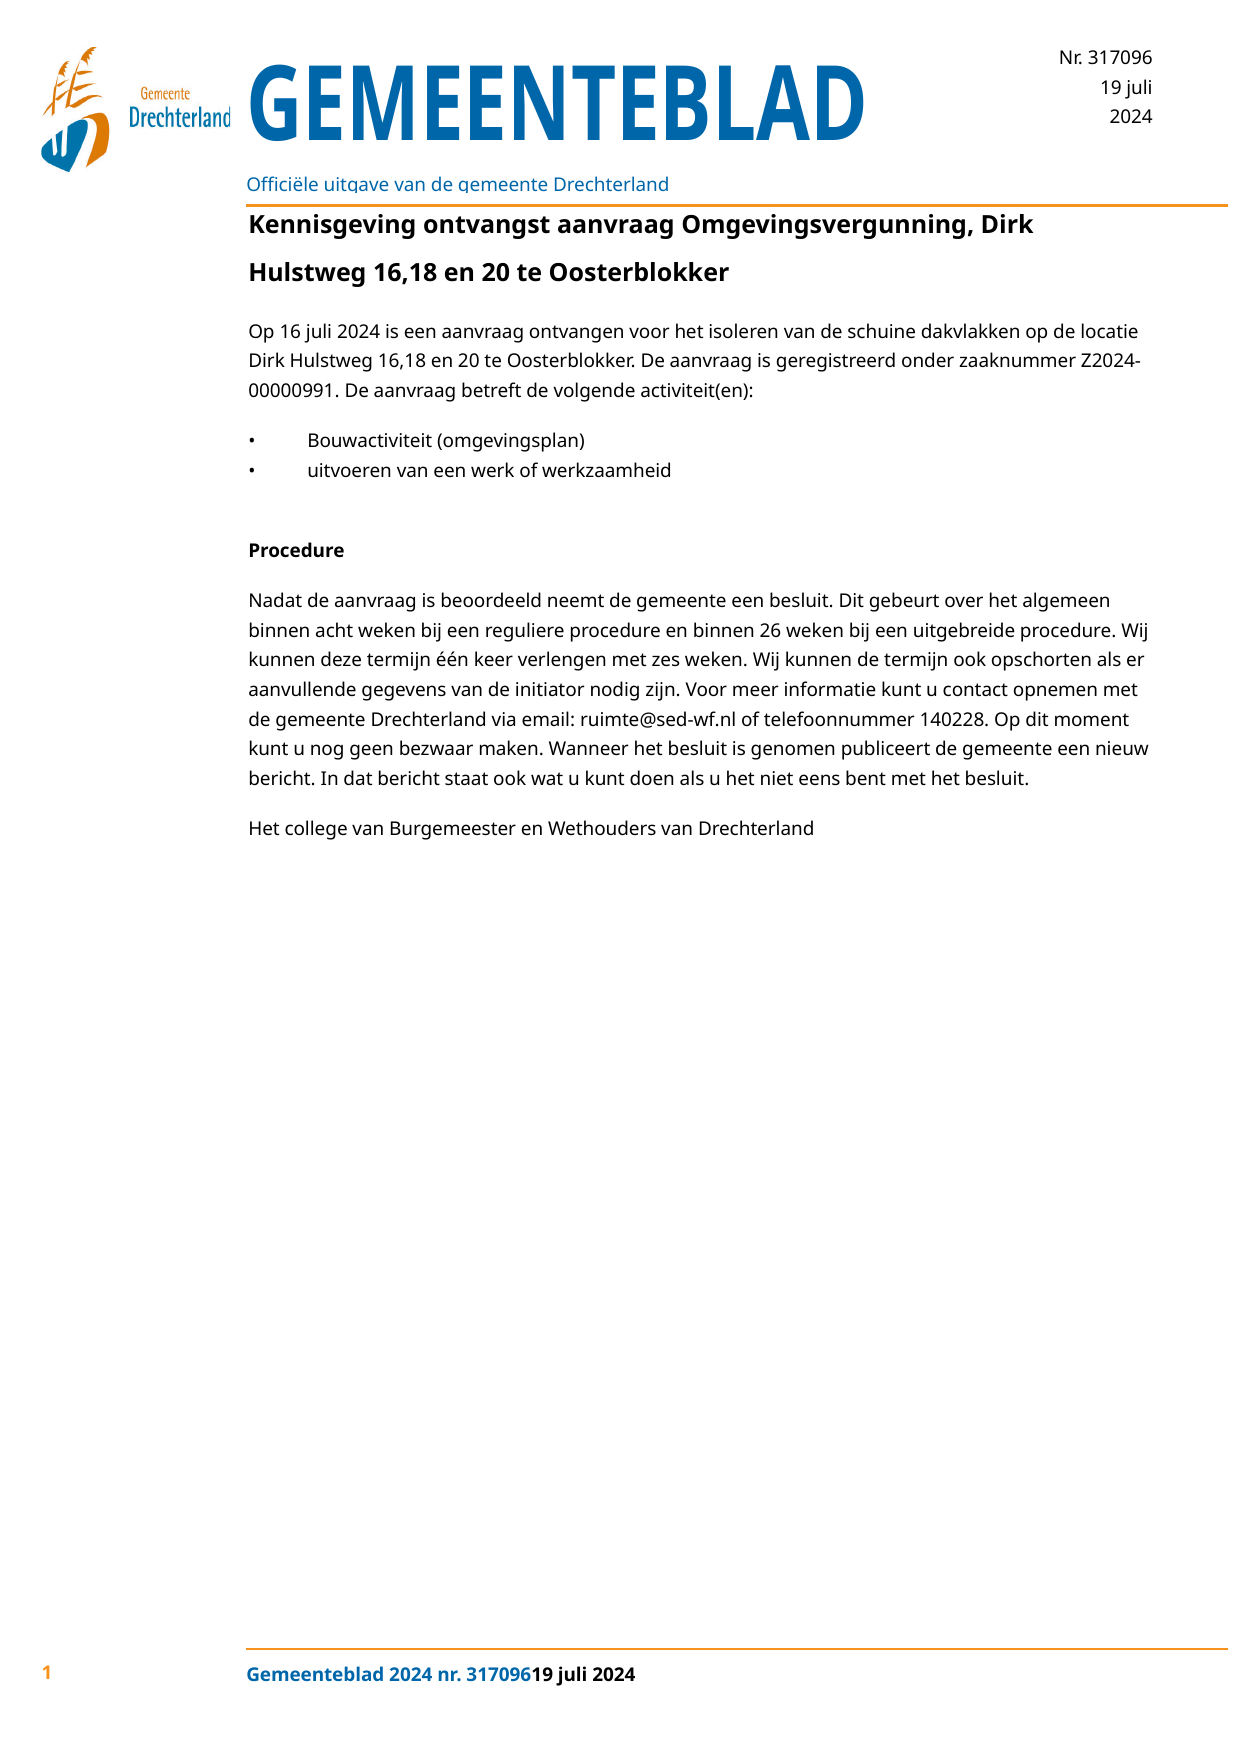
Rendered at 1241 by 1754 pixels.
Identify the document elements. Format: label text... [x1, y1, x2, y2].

picture [226, 115, 231, 124]
text Nadat de aanvraag is beoordeeld neemt de gemeente een besluit. Dit gebeurt over het algemeen binnen acht weken bij een reguliere procedure en binnen 26 weken bij een uitgebreide procedure. Wij kunnen deze termijn één keer verlengen met zes weken. Wij kunnen de termijn ook opschorten als er aanvullende gegevens van de initiator nodig zijn. Voor meer informatie kunt u contact opnemen met de gemeente Drechterland via email: ruimte@sed-wf.nl of telefoonnummer 140228. Op dit moment kunt u nog geen bezwaar maken. Wanneer het besluit is genomen publiceert de gemeente een nieuw bericht. In dat bericht staat ook wat u kunt doen als u het niet eens bent met het besluit. [248, 587, 1152, 791]
text Het college van Burgemeester en Wethouders van Drechterland [248, 815, 1152, 841]
list uitvoeren van een werk of werkzaamheid [248, 457, 1152, 483]
list Bouwactiviteit (omgevingsplan) [248, 427, 1152, 453]
picture [41, 158, 64, 172]
text Kennisgeving ontvangst aanvraag Omgevingsvergunning, Dirk Hulstweg 16,18 en 20 te Oosterblokker [248, 207, 1152, 288]
text Procedure [248, 537, 1152, 563]
text Op 16 juli 2024 is een aanvraag ontvangen voor het isoleren van de schuine dakvlakken op de locatie Dirk Hulstweg 16,18 en 20 te Oosterblokker. De aanvraag is geregistreerd onder zaaknummer Z2024-00000991. De aanvraag betreft de volgende activiteit(en): [248, 318, 1152, 403]
picture [41, 47, 231, 172]
